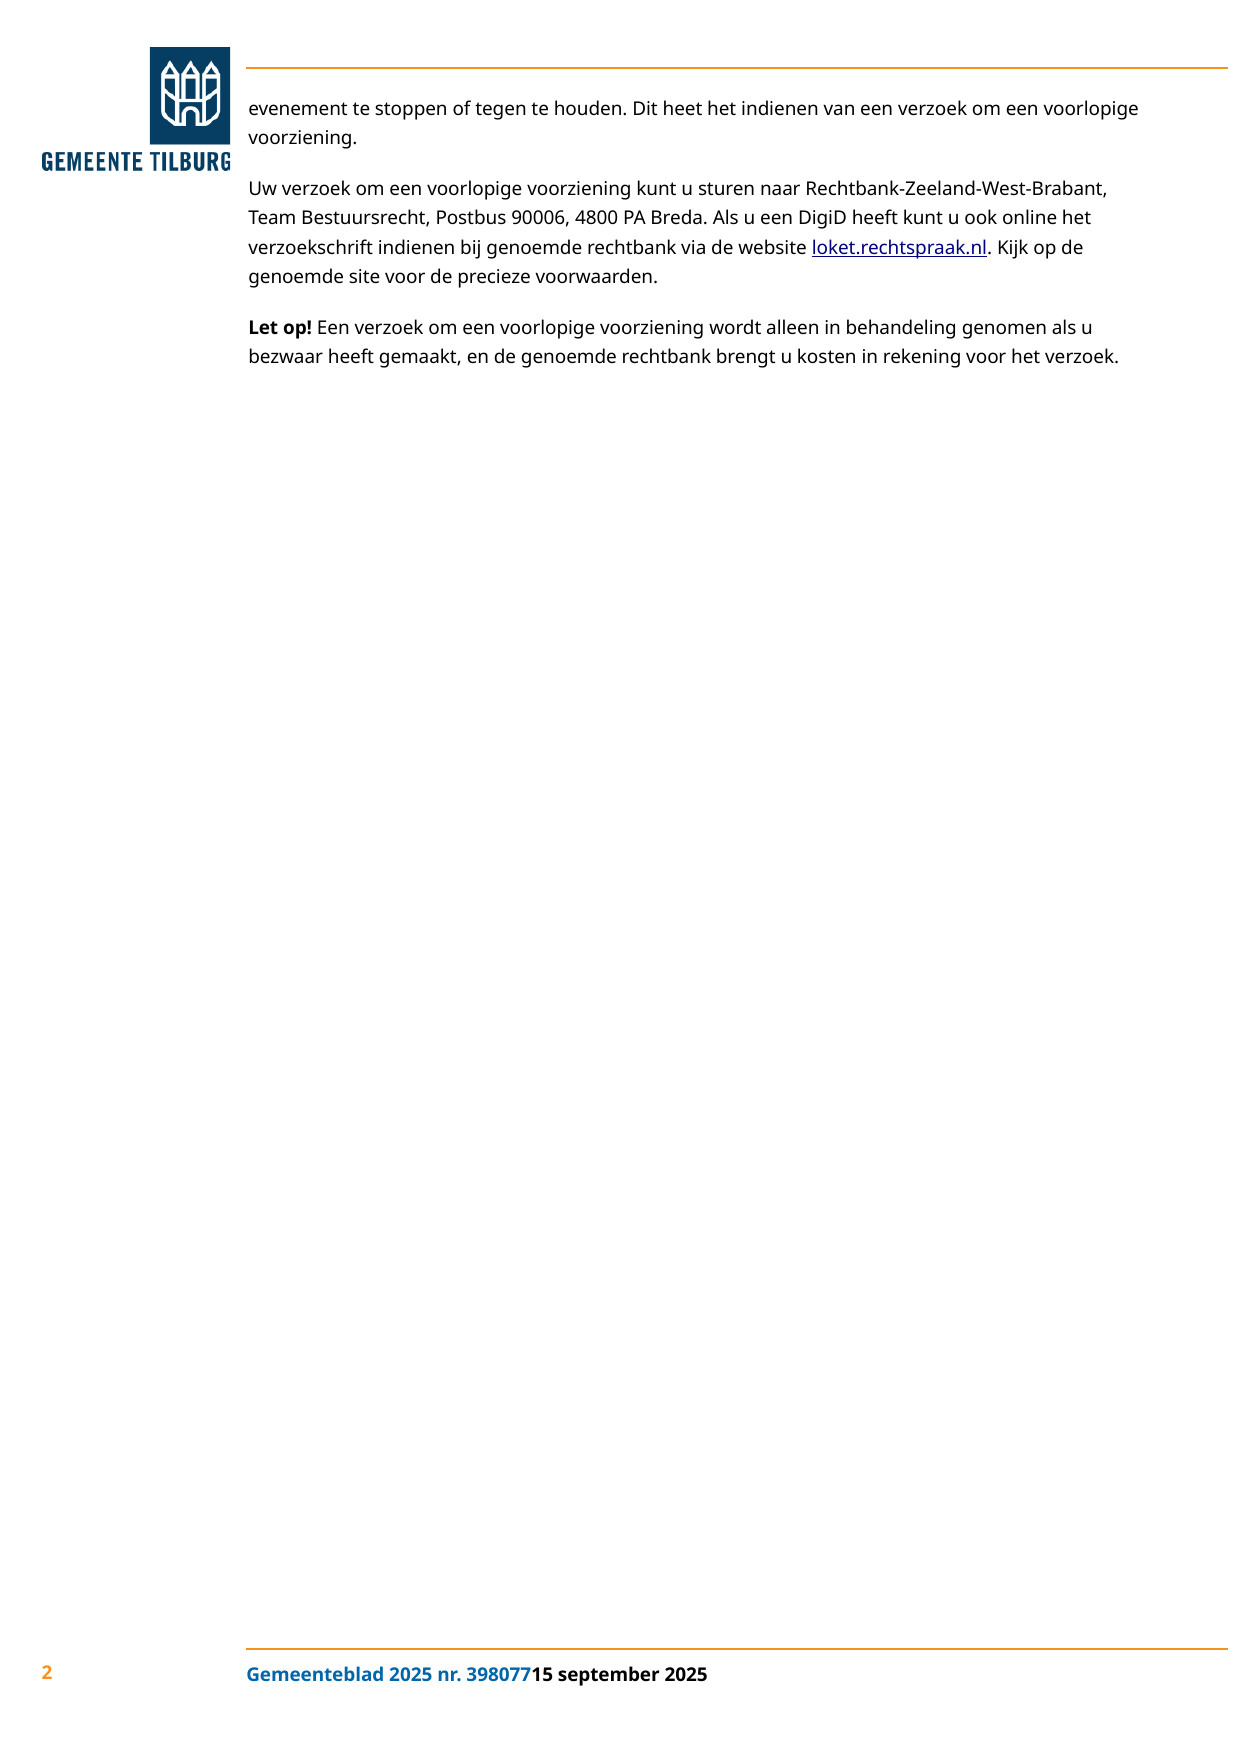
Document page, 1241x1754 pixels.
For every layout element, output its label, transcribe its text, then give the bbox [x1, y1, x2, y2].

picture [41, 47, 231, 172]
text evenement te stoppen of tegen te houden. Dit heet het indienen van een verzoek om een voorlopige voorziening. [248, 95, 1152, 150]
text Uw verzoek om een voorlopige voorziening kunt u sturen naar Rechtbank-Zeeland-West-Brabant, Team Bestuursrecht, Postbus 90006, 4800 PA Breda. Als u een DigiD heeft kunt u ook online het verzoekschrift indienen bij genoemde rechtbank via de website loket.rechtspraak.nl. Kijk op de genoemde site voor de precieze voorwaarden. [248, 175, 1152, 289]
text Let op! Een verzoek om een voorlopige voorziening wordt alleen in behandeling genomen als u bezwaar heeft gemaakt, en de genoemde rechtbank brengt u kosten in rekening voor het verzoek. [248, 314, 1152, 369]
